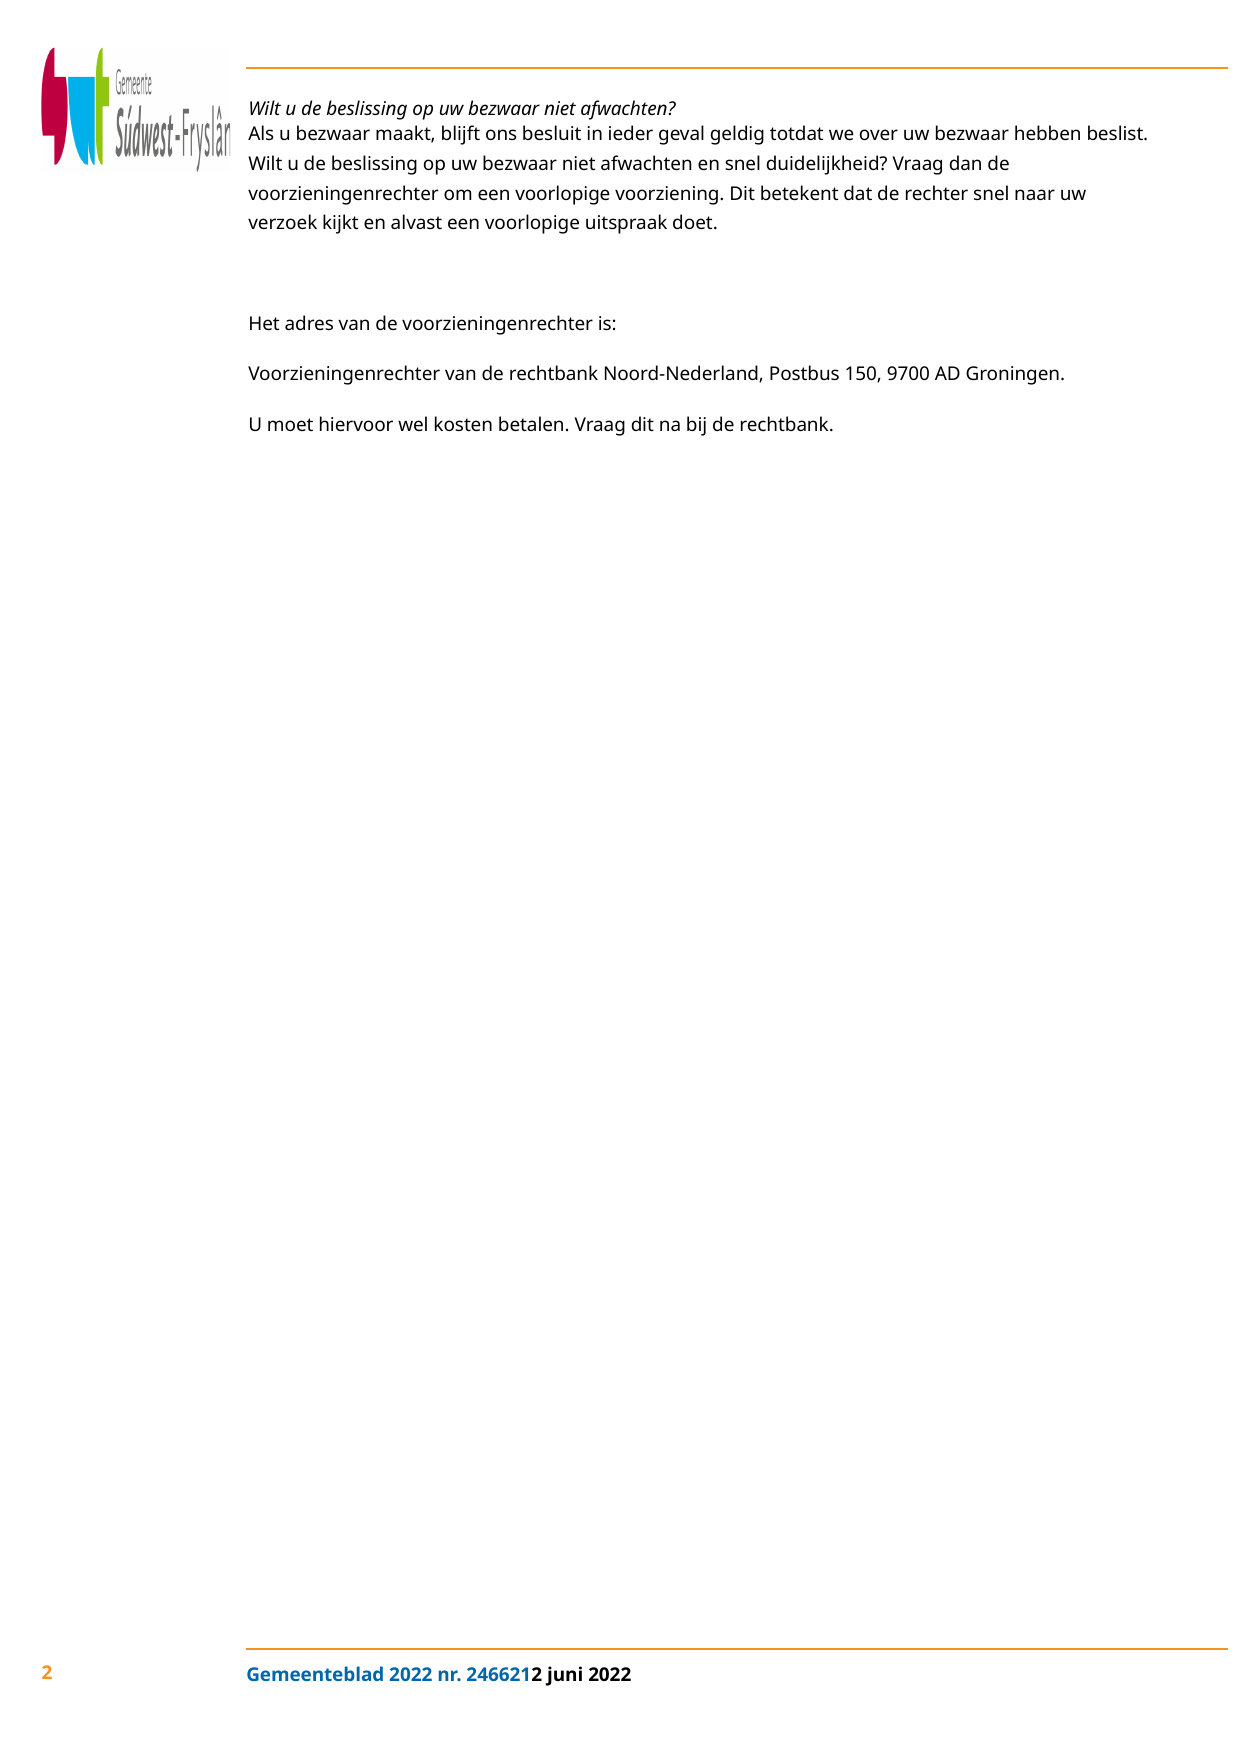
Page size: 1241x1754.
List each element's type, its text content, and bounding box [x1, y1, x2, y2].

text U moet hiervoor wel kosten betalen. Vraag dit na bij de rechtbank. [248, 411, 1152, 437]
text Wilt u de beslissing op uw bezwaar niet afwachten? [248, 95, 1152, 121]
picture [41, 47, 231, 172]
text Het adres van de voorzieningenrechter is: [248, 310, 1152, 336]
text Als u bezwaar maakt, blijft ons besluit in ieder geval geldig totdat we over uw bezwaar hebben beslist. Wilt u de beslissing op uw bezwaar niet afwachten en snel duidelijkheid? Vraag dan de voorzieningenrechter om een voorlopige voorziening. Dit betekent dat de rechter snel naar uw verzoek kijkt en alvast een voorlopige uitspraak doet. [248, 121, 1152, 235]
text Voorzieningenrechter van de rechtbank Noord-Nederland, Postbus 150, 9700 AD Groningen. [248, 361, 1152, 386]
